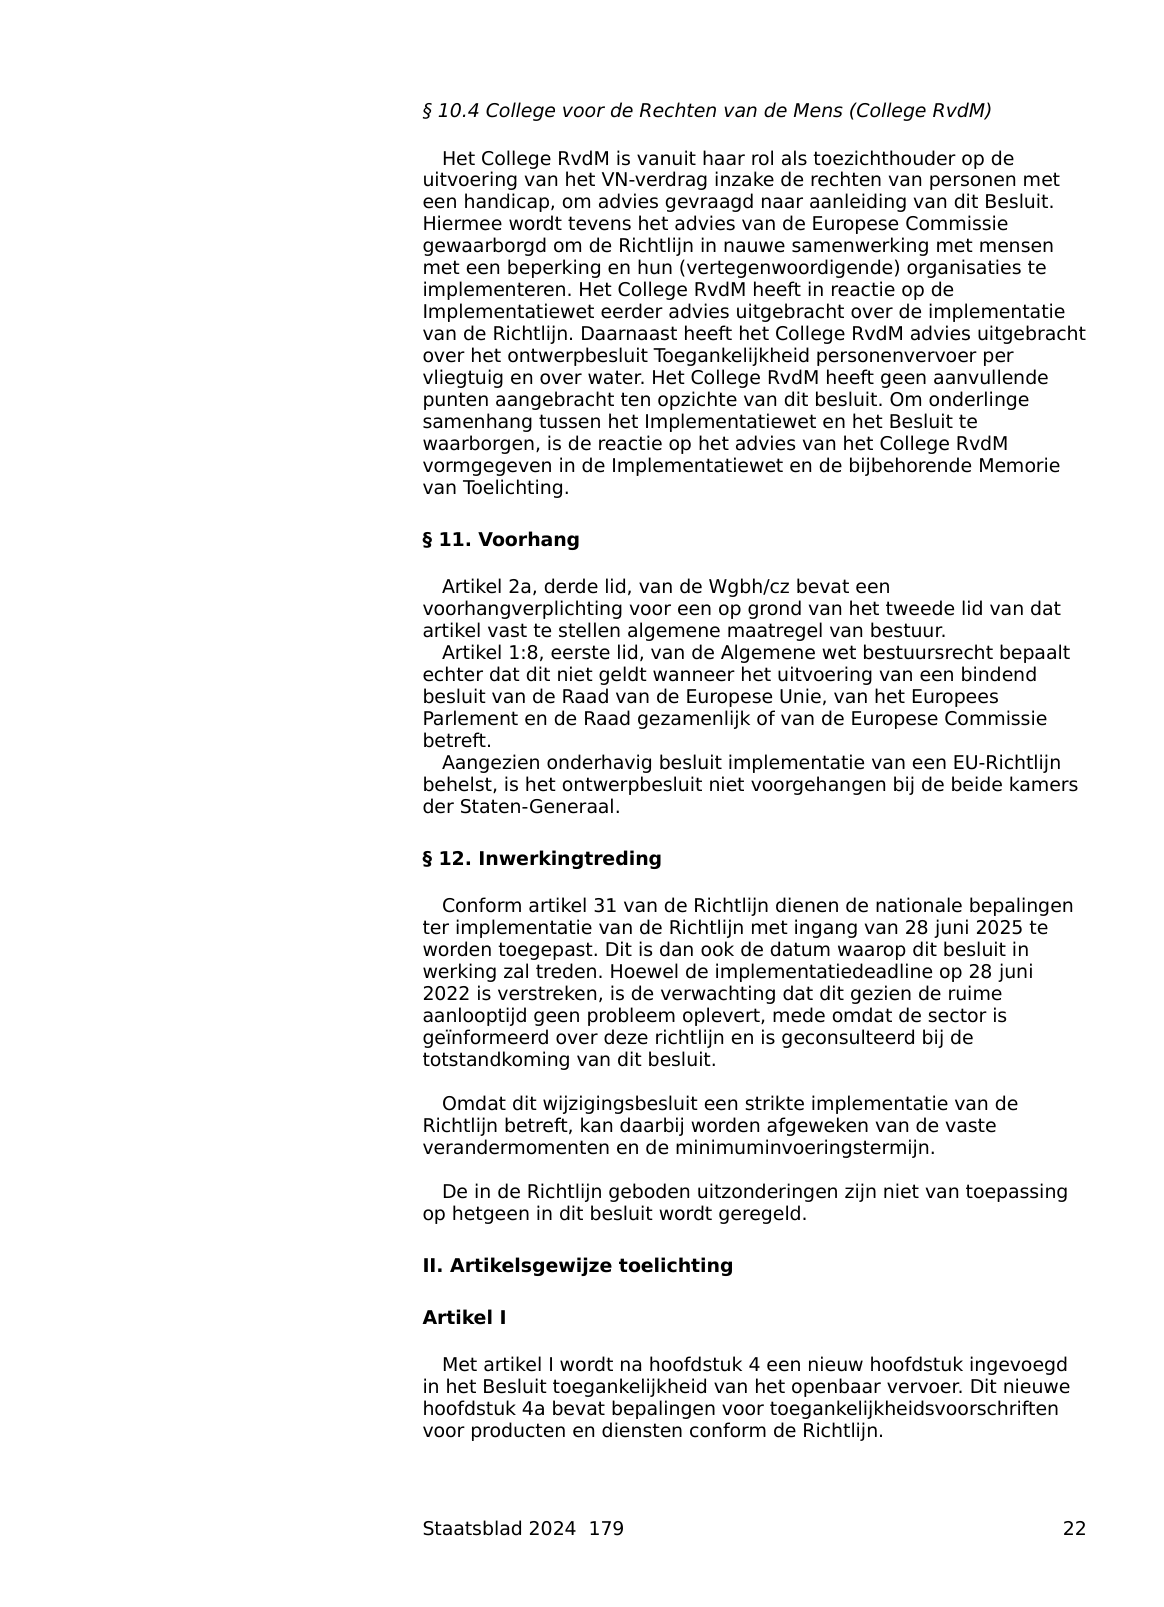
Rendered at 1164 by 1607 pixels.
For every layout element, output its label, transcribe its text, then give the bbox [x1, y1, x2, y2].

text De in de Richtlijn geboden uitzonderingen zijn niet van toepassing op hetgeen in dit besluit wordt geregeld. [422, 1181, 1087, 1225]
text Met artikel I wordt na hoofdstuk 4 een nieuw hoofdstuk ingevoegd in het Besluit toegankelijkheid van het openbaar vervoer. Dit nieuwe hoofdstuk 4a bevat bepalingen voor toegankelijkheidsvoorschriften voor producten en diensten conform de Richtlijn. [422, 1354, 1087, 1442]
subtitle § 10.4 College voor de Rechten van de Mens (College RvdM) [422, 100, 1087, 122]
text Conform artikel 31 van de Richtlijn dienen de nationale bepalingen ter implementatie van de Richtlijn met ingang van 28 juni 2025 te worden toegepast. Dit is dan ook de datum waarop dit besluit in werking zal treden. Hoewel de implementatiedeadline op 28 juni 2022 is verstreken, is de verwachting dat dit gezien de ruime aanlooptijd geen probleem oplevert, mede omdat de sector is geïnformeerd over deze richtlijn en is geconsulteerd bij de totstandkoming van dit besluit. [422, 895, 1087, 1071]
subtitle § 11. Voorhang [422, 529, 1087, 551]
text Aangezien onderhavig besluit implementatie van een EU-Richtlijn behelst, is het ontwerpbesluit niet voorgehangen bij de beide kamers der Staten-Generaal. [422, 752, 1087, 818]
text Omdat dit wijzigingsbesluit een strikte implementatie van de Richtlijn betreft, kan daarbij worden afgeweken van de vaste verandermomenten en de minimuminvoeringstermijn. [422, 1093, 1087, 1159]
subtitle Artikel I [422, 1307, 1087, 1329]
text Het College RvdM is vanuit haar rol als toezichthouder op de uitvoering van het VN-verdrag inzake de rechten van personen met een handicap, om advies gevraagd naar aanleiding van dit Besluit. Hiermee wordt tevens het advies van de Europese Commissie gewaarborgd om de Richtlijn in nauwe samenwerking met mensen met een beperking en hun (vertegenwoordigende) organisaties te implementeren. Het College RvdM heeft in reactie op de Implementatiewet eerder advies uitgebracht over de implementatie van de Richtlijn. Daarnaast heeft het College RvdM advies uitgebracht over het ontwerpbesluit Toegankelijkheid personenvervoer per vliegtuig en over water. Het College RvdM heeft geen aanvullende punten aangebracht ten opzichte van dit besluit. Om onderlinge samenhang tussen het Implementatiewet en het Besluit te waarborgen, is de reactie op het advies van het College RvdM vormgegeven in de Implementatiewet en de bijbehorende Memorie van Toelichting. [422, 147, 1087, 499]
text Artikel 1:8, eerste lid, van de Algemene wet bestuursrecht bepaalt echter dat dit niet geldt wanneer het uitvoering van een bindend besluit van de Raad van de Europese Unie, van het Europees Parlement en de Raad gezamenlijk of van de Europese Commissie betreft. [422, 642, 1087, 752]
text Artikel 2a, derde lid, van de Wgbh/cz bevat een voorhangverplichting voor een op grond van het tweede lid van dat artikel vast te stellen algemene maatregel van bestuur. [422, 576, 1087, 642]
subtitle § 12. Inwerkingtreding [422, 848, 1087, 870]
subtitle II. Artikelsgewijze toelichting [422, 1255, 1087, 1277]
